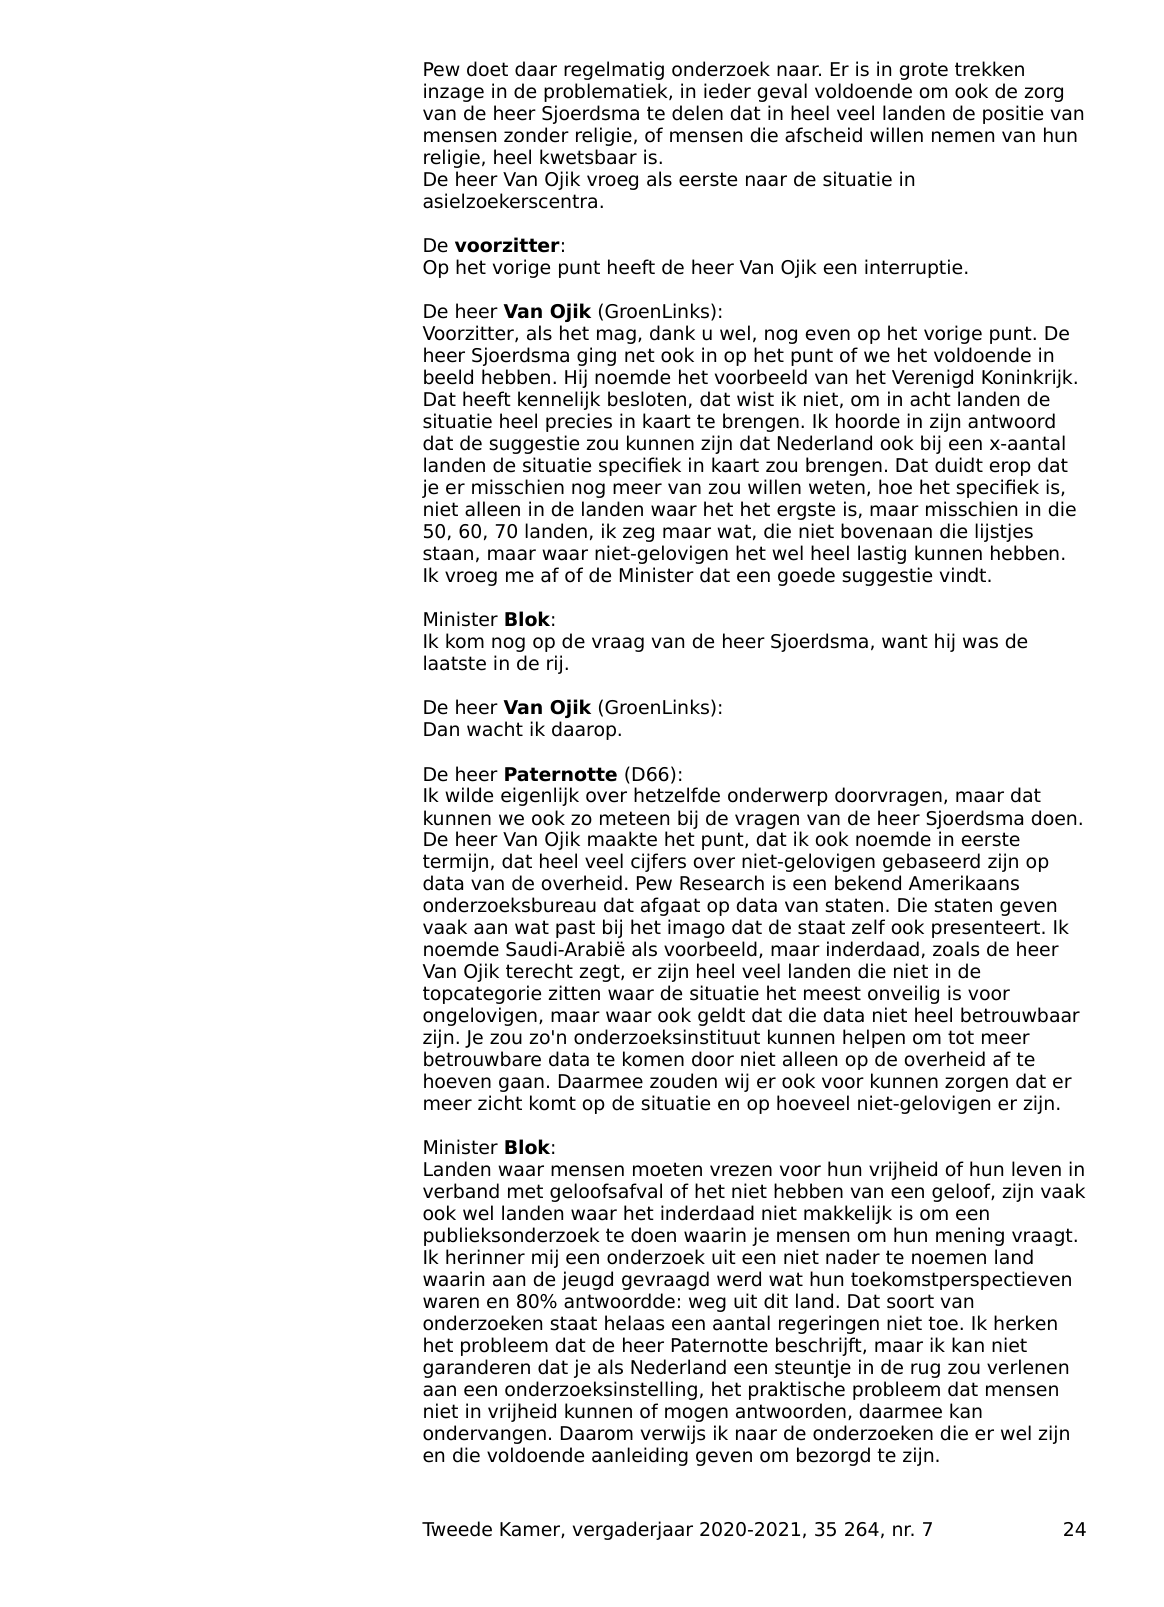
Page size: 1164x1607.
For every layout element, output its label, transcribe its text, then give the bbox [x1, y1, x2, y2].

text De heer Paternotte (D66): [422, 763, 1087, 785]
text De heer Van Ojik (GroenLinks): [422, 301, 1087, 323]
text Ik wilde eigenlijk over hetzelfde onderwerp doorvragen, maar dat kunnen we ook zo meteen bij de vragen van de heer Sjoerdsma doen. De heer Van Ojik maakte het punt, dat ik ook noemde in eerste termijn, dat heel veel cijfers over niet-gelovigen gebaseerd zijn op data van de overheid. Pew Research is een bekend Amerikaans onderzoeksbureau dat afgaat op data van staten. Die staten geven vaak aan wat past bij het imago dat de staat zelf ook presenteert. Ik noemde Saudi-Arabië als voorbeeld, maar inderdaad, zoals de heer Van Ojik terecht zegt, er zijn heel veel landen die niet in de topcategorie zitten waar de situatie het meest onveilig is voor ongelovigen, maar waar ook geldt dat die data niet heel betrouwbaar zijn. Je zou zo'n onderzoeksinstituut kunnen helpen om tot meer betrouwbare data te komen door niet alleen op de overheid af te hoeven gaan. Daarmee zouden wij er ook voor kunnen zorgen dat er meer zicht komt op de situatie en op hoeveel niet-gelovigen er zijn. [422, 785, 1087, 1115]
text Minister Blok: [422, 1137, 1087, 1159]
text De heer Van Ojik vroeg als eerste naar de situatie in asielzoekerscentra. [422, 169, 1087, 213]
text Dan wacht ik daarop. [422, 719, 1087, 741]
text Ik kom nog op de vraag van de heer Sjoerdsma, want hij was de laatste in de rij. [422, 631, 1087, 675]
text Voorzitter, als het mag, dank u wel, nog even op het vorige punt. De heer Sjoerdsma ging net ook in op het punt of we het voldoende in beeld hebben. Hij noemde het voorbeeld van het Verenigd Koninkrijk. Dat heeft kennelijk besloten, dat wist ik niet, om in acht landen de situatie heel precies in kaart te brengen. Ik hoorde in zijn antwoord dat de suggestie zou kunnen zijn dat Nederland ook bij een x-aantal landen de situatie specifiek in kaart zou brengen. Dat duidt erop dat je er misschien nog meer van zou willen weten, hoe het specifiek is, niet alleen in de landen waar het het ergste is, maar misschien in die 50, 60, 70 landen, ik zeg maar wat, die niet bovenaan die lijstjes staan, maar waar niet-gelovigen het wel heel lastig kunnen hebben. Ik vroeg me af of de Minister dat een goede suggestie vindt. [422, 323, 1087, 587]
text De voorzitter: [422, 235, 1087, 257]
text Landen waar mensen moeten vrezen voor hun vrijheid of hun leven in verband met geloofsafval of het niet hebben van een geloof, zijn vaak ook wel landen waar het inderdaad niet makkelijk is om een publieksonderzoek te doen waarin je mensen om hun mening vraagt. Ik herinner mij een onderzoek uit een niet nader te noemen land waarin aan de jeugd gevraagd werd wat hun toekomstperspectieven waren en 80% antwoordde: weg uit dit land. Dat soort van onderzoeken staat helaas een aantal regeringen niet toe. Ik herken het probleem dat de heer Paternotte beschrijft, maar ik kan niet garanderen dat je als Nederland een steuntje in de rug zou verlenen aan een onderzoeksinstelling, het praktische probleem dat mensen niet in vrijheid kunnen of mogen antwoorden, daarmee kan ondervangen. Daarom verwijs ik naar de onderzoeken die er wel zijn en die voldoende aanleiding geven om bezorgd te zijn. [422, 1159, 1087, 1467]
text Pew doet daar regelmatig onderzoek naar. Er is in grote trekken inzage in de problematiek, in ieder geval voldoende om ook de zorg van de heer Sjoerdsma te delen dat in heel veel landen de positie van mensen zonder religie, of mensen die afscheid willen nemen van hun religie, heel kwetsbaar is. [422, 59, 1087, 169]
text Op het vorige punt heeft de heer Van Ojik een interruptie. [422, 257, 1087, 279]
text De heer Van Ojik (GroenLinks): [422, 697, 1087, 719]
text Minister Blok: [422, 609, 1087, 631]
